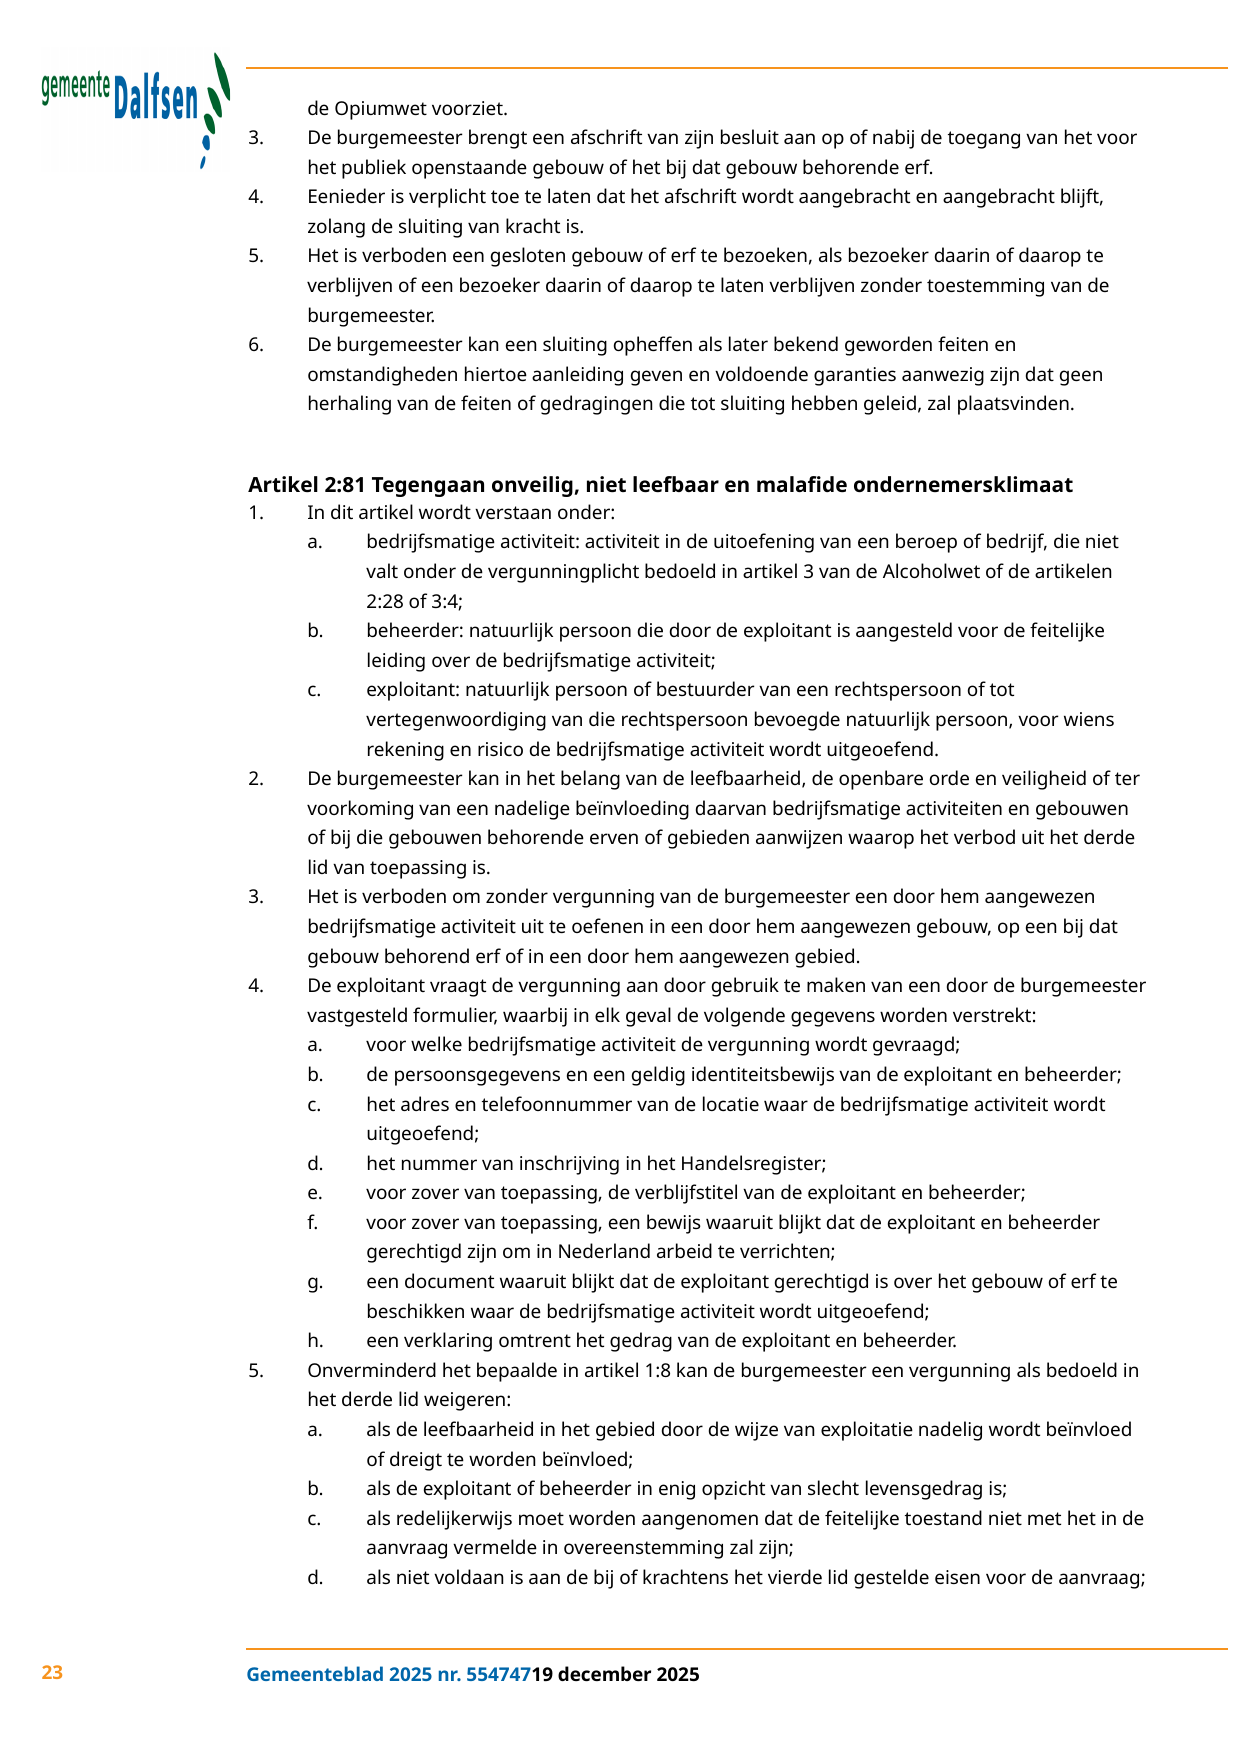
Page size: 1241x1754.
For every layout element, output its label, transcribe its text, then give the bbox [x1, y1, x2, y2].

list Het is verboden een gesloten gebouw of erf te bezoeken, als bezoeker daarin of daarop te verblijven of een bezoeker daarin of daarop te laten verblijven zonder toestemming van de burgemeester. [248, 243, 1152, 328]
list als redelijkerwijs moet worden aangenomen dat de feitelijke toestand niet met het in de aanvraag vermelde in overeenstemming zal zijn; [307, 1505, 1152, 1560]
list Het is verboden om zonder vergunning van de burgemeester een door hem aangewezen bedrijfsmatige activiteit uit te oefenen in een door hem aangewezen gebouw, op een bij dat gebouw behorend erf of in een door hem aangewezen gebied. [248, 884, 1152, 968]
list exploitant: natuurlijk persoon of bestuurder van een rechtspersoon of tot vertegenwoordiging van die rechtspersoon bevoegde natuurlijk persoon, voor wiens rekening en risico de bedrijfsmatige activiteit wordt uitgeoefend. [307, 677, 1152, 761]
list als de exploitant of beheerder in enig opzicht van slecht levensgedrag is; [307, 1475, 1152, 1501]
list voor welke bedrijfsmatige activiteit de vergunning wordt gevraagd; [307, 1032, 1152, 1057]
list een document waaruit blijkt dat de exploitant gerechtigd is over het gebouw of erf te beschikken waar de bedrijfsmatige activiteit wordt uitgeoefend; [307, 1268, 1152, 1323]
list beheerder: natuurlijk persoon die door de exploitant is aangesteld voor de feitelijke leiding over de bedrijfsmatige activiteit; [307, 617, 1152, 673]
list de Opiumwet voorziet. [248, 95, 1152, 121]
list Onverminderd het bepaalde in artikel 1:8 kan de burgemeester een vergunning als bedoeld in het derde lid weigeren: [248, 1357, 1152, 1412]
list de persoonsgegevens en een geldig identiteitsbewijs van de exploitant en beheerder; [307, 1061, 1152, 1087]
list Eenieder is verplicht toe te laten dat het afschrift wordt aangebracht en aangebracht blijft, zolang de sluiting van kracht is. [248, 183, 1152, 239]
list bedrijfsmatige activiteit: activiteit in de uitoefening van een beroep of bedrijf, die niet valt onder de vergunningplicht bedoeld in artikel 3 van de Alcoholwet of de artikelen 2:28 of 3:4; [307, 529, 1152, 613]
picture [41, 47, 231, 172]
list De burgemeester kan in het belang van de leefbaarheid, de openbare orde en veiligheid of ter voorkoming van een nadelige beïnvloeding daarvan bedrijfsmatige activiteiten en gebouwen of bij die gebouwen behorende erven of gebieden aanwijzen waarop het verbod uit het derde lid van toepassing is. [248, 765, 1152, 880]
list als niet voldaan is aan de bij of krachtens het vierde lid gestelde eisen voor de aanvraag; [307, 1564, 1152, 1590]
list De exploitant vraagt de vergunning aan door gebruik te maken van een door de burgemeester vastgesteld formulier, waarbij in elk geval de volgende gegevens worden verstrekt: [248, 972, 1152, 1028]
text Artikel 2:81 Tegengaan onveilig, niet leefbaar en malafide ondernemersklimaat [248, 471, 1152, 499]
list voor zover van toepassing, de verblijfstitel van de exploitant en beheerder; [307, 1179, 1152, 1205]
list als de leefbaarheid in het gebied door de wijze van exploitatie nadelig wordt beïnvloed of dreigt te worden beïnvloed; [307, 1416, 1152, 1471]
list In dit artikel wordt verstaan onder: [248, 499, 1152, 525]
list De burgemeester kan een sluiting opheffen als later bekend geworden feiten en omstandigheden hiertoe aanleiding geven en voldoende garanties aanwezig zijn dat geen herhaling van de feiten of gedragingen die tot sluiting hebben geleid, zal plaatsvinden. [248, 331, 1152, 416]
list een verklaring omtrent het gedrag van de exploitant en beheerder. [307, 1327, 1152, 1353]
list het adres en telefoonnummer van de locatie waar de bedrijfsmatige activiteit wordt uitgeoefend; [307, 1091, 1152, 1146]
list voor zover van toepassing, een bewijs waaruit blijkt dat de exploitant en beheerder gerechtigd zijn om in Nederland arbeid te verrichten; [307, 1209, 1152, 1264]
list De burgemeester brengt een afschrift van zijn besluit aan op of nabij de toegang van het voor het publiek openstaande gebouw of het bij dat gebouw behorende erf. [248, 124, 1152, 180]
list het nummer van inschrijving in het Handelsregister; [307, 1150, 1152, 1176]
